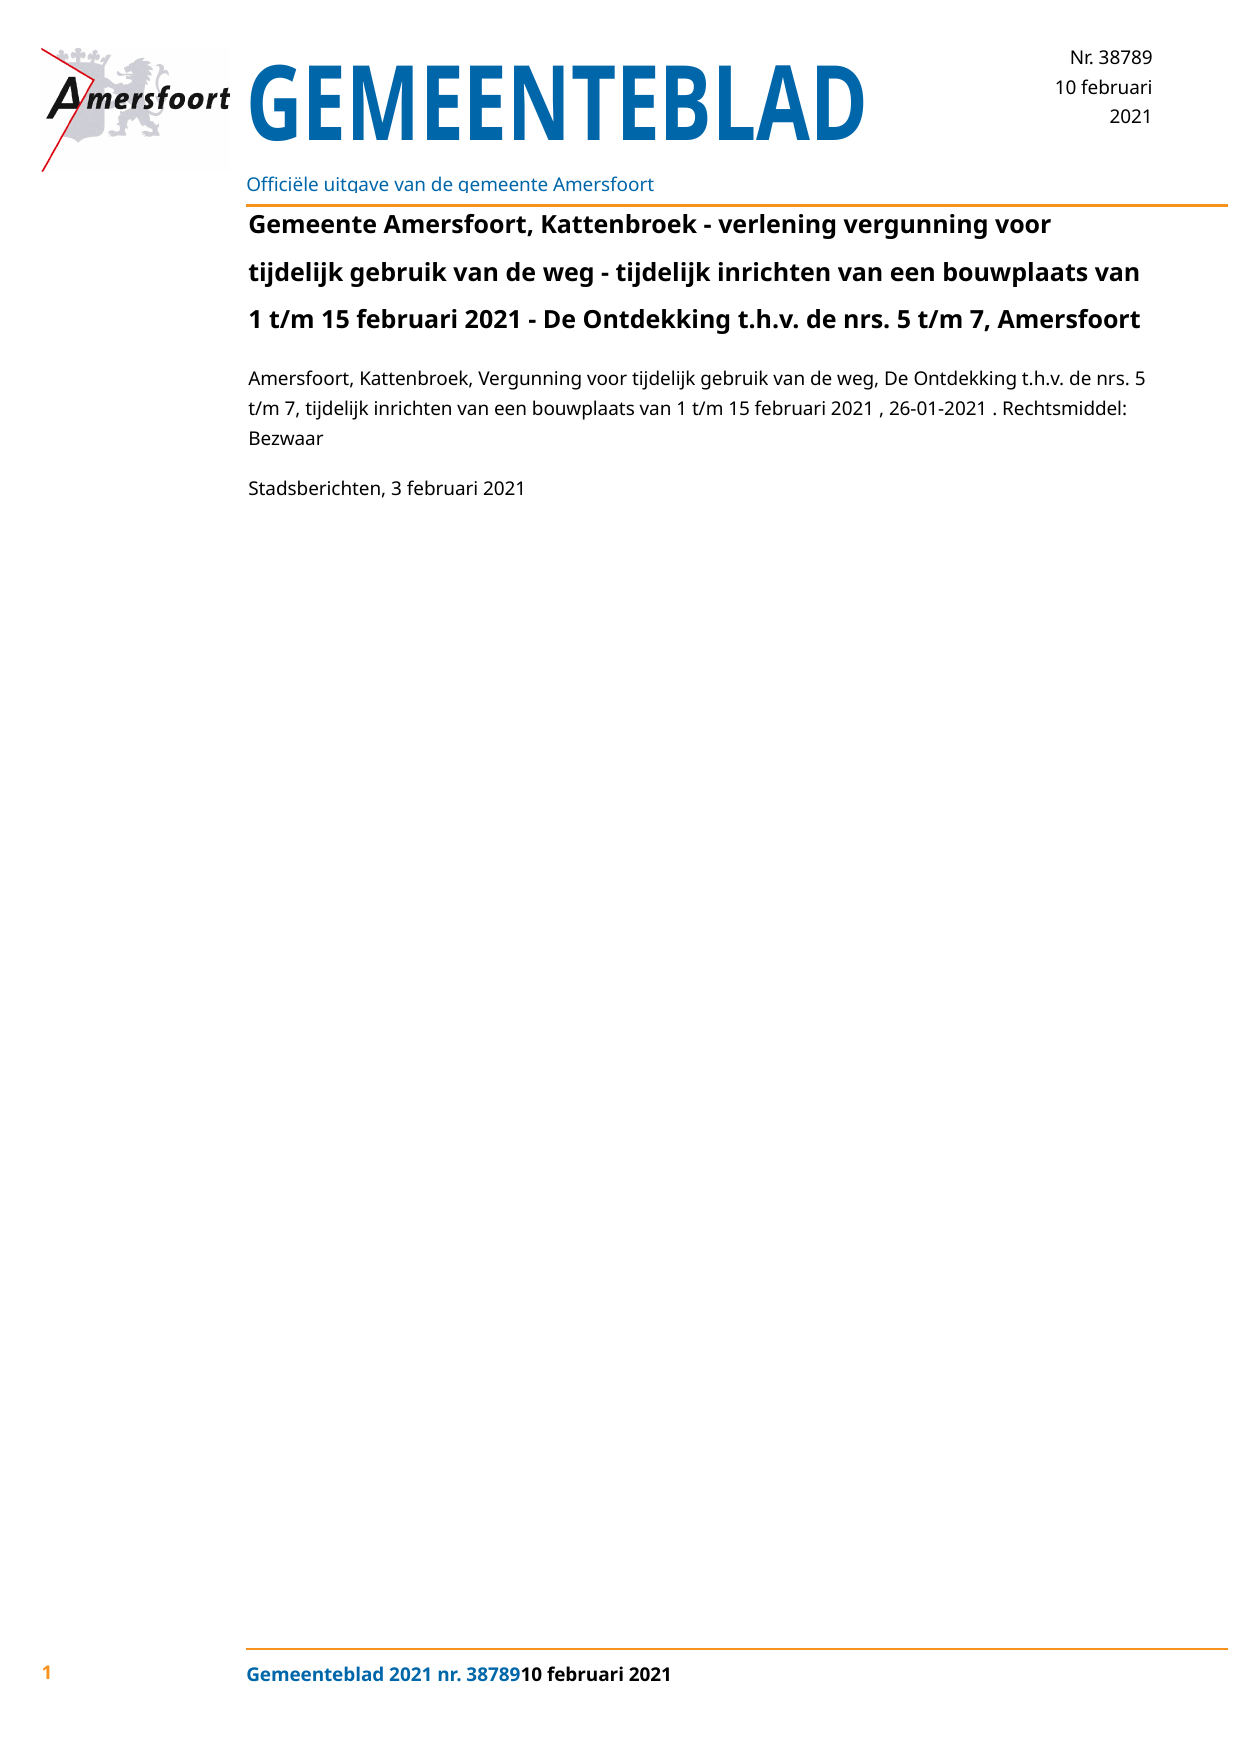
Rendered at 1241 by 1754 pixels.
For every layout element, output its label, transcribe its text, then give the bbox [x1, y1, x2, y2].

text Gemeente Amersfoort, Kattenbroek - verlening vergunning voor tijdelijk gebruik van de weg - tijdelijk inrichten van een bouwplaats van 1 t/m 15 februari 2021 - De Ontdekking t.h.v. de nrs. 5 t/m 7, Amersfoort [248, 207, 1152, 336]
text Amersfoort, Kattenbroek, Vergunning voor tijdelijk gebruik van de weg, De Ontdekking t.h.v. de nrs. 5 t/m 7, tijdelijk inrichten van een bouwplaats van 1 t/m 15 februari 2021 , 26-01-2021 . Rechtsmiddel: Bezwaar [248, 366, 1152, 450]
picture [41, 47, 231, 172]
text Stadsberichten, 3 februari 2021 [248, 475, 1152, 501]
